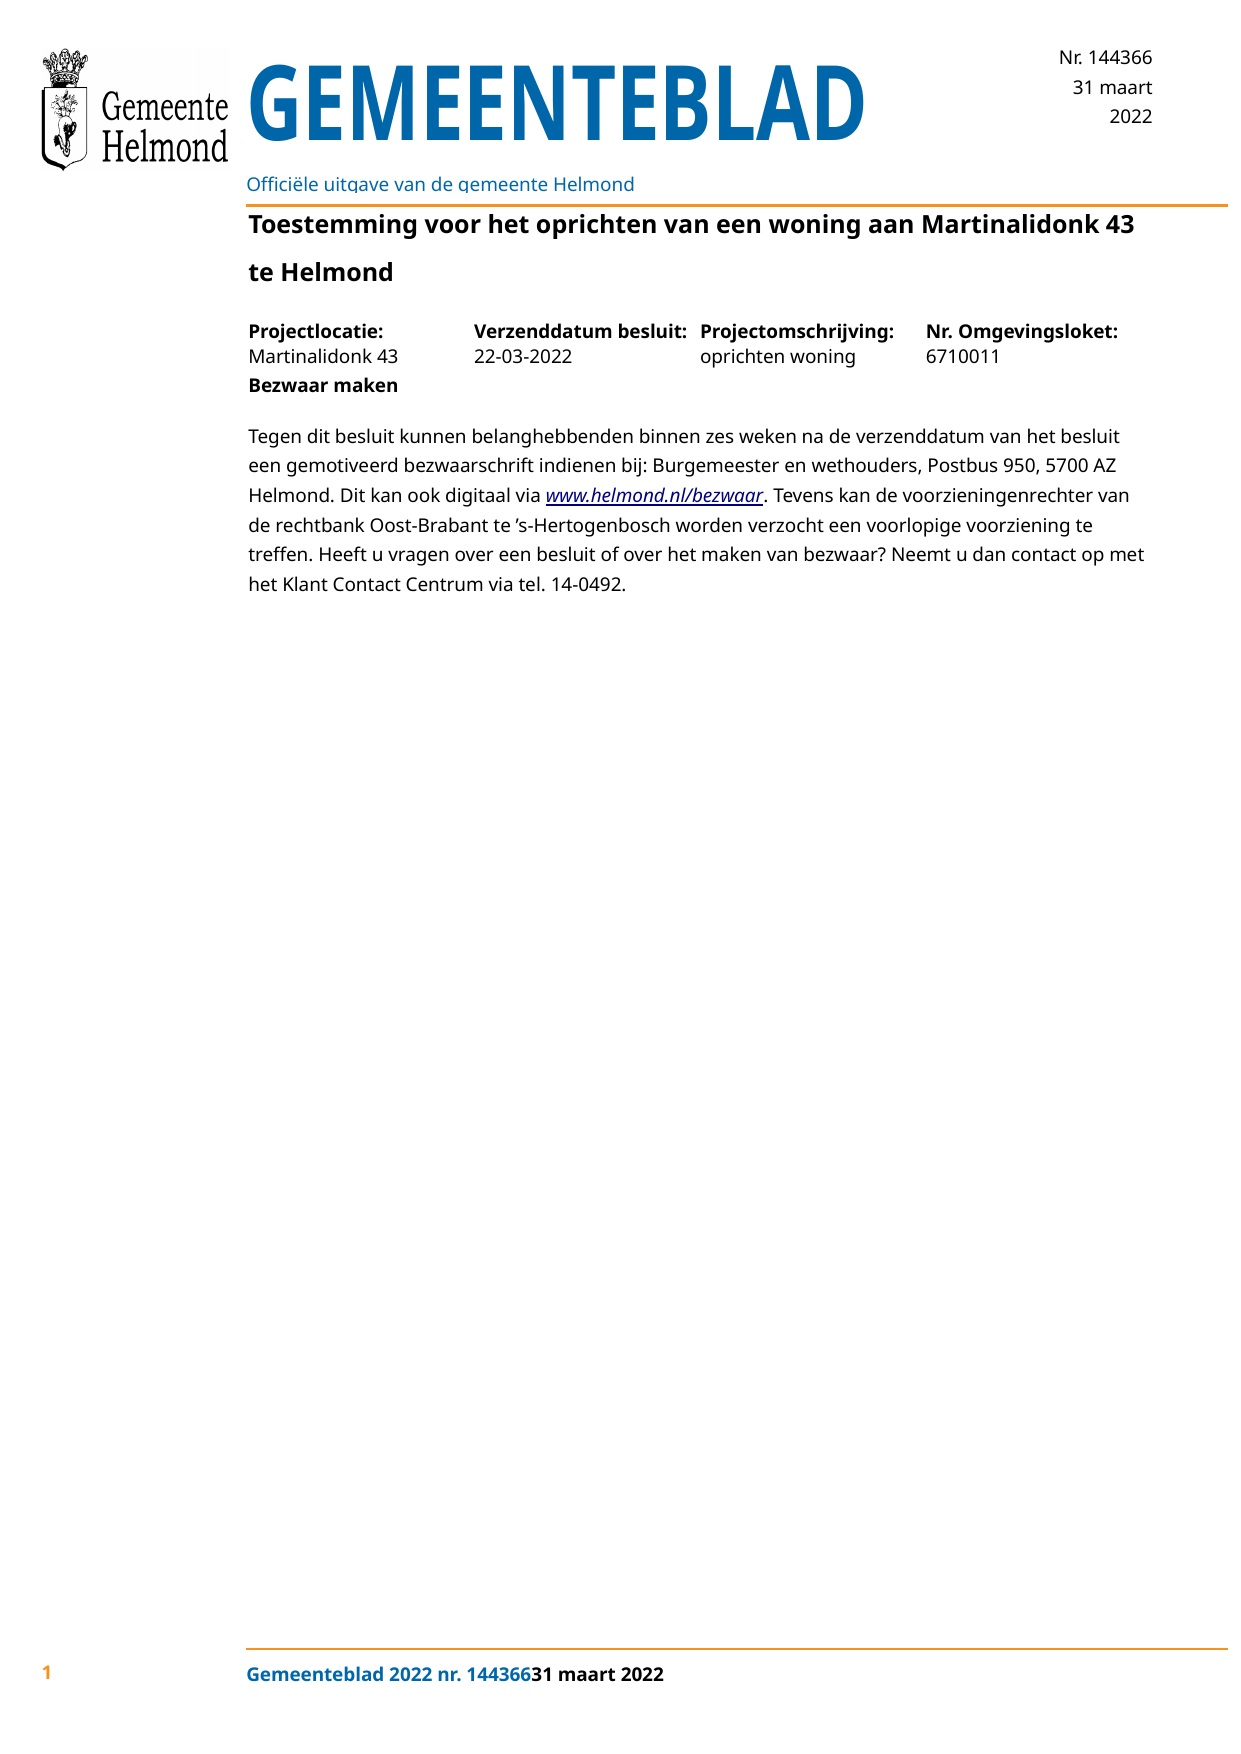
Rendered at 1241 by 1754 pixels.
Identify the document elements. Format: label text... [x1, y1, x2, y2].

picture [41, 47, 231, 172]
table_header Verzenddatum besluit: [474, 318, 700, 344]
text Toestemming voor het oprichten van een woning aan Martinalidonk 43 te Helmond [248, 207, 1152, 288]
table_header Projectomschrijving: [700, 318, 926, 344]
text Tegen dit besluit kunnen belanghebbenden binnen zes weken na de verzenddatum van het besluit een gemotiveerd bezwaarschrift indienen bij: Burgemeester en wethouders, Postbus 950, 5700 AZ Helmond. Dit kan ook digitaal via www.helmond.nl/bezwaar. Tevens kan de voorzieningenrechter van de rechtbank Oost-Brabant te ’s-Hertogenbosch worden verzocht een voorlopige voorziening te treffen. Heeft u vragen over een besluit of over het maken van bezwaar? Neemt u dan contact op met het Klant Contact Centrum via tel. 14-0492. [248, 423, 1152, 597]
text Bezwaar maken [248, 373, 1152, 398]
table_cell 6710011 [926, 344, 1152, 369]
table_cell oprichten woning [700, 344, 926, 369]
table_header Projectlocatie: [248, 318, 474, 344]
table_cell Martinalidonk 43 [248, 344, 474, 369]
table_cell 22-03-2022 [474, 344, 700, 369]
table_header Nr. Omgevingsloket: [926, 318, 1152, 344]
